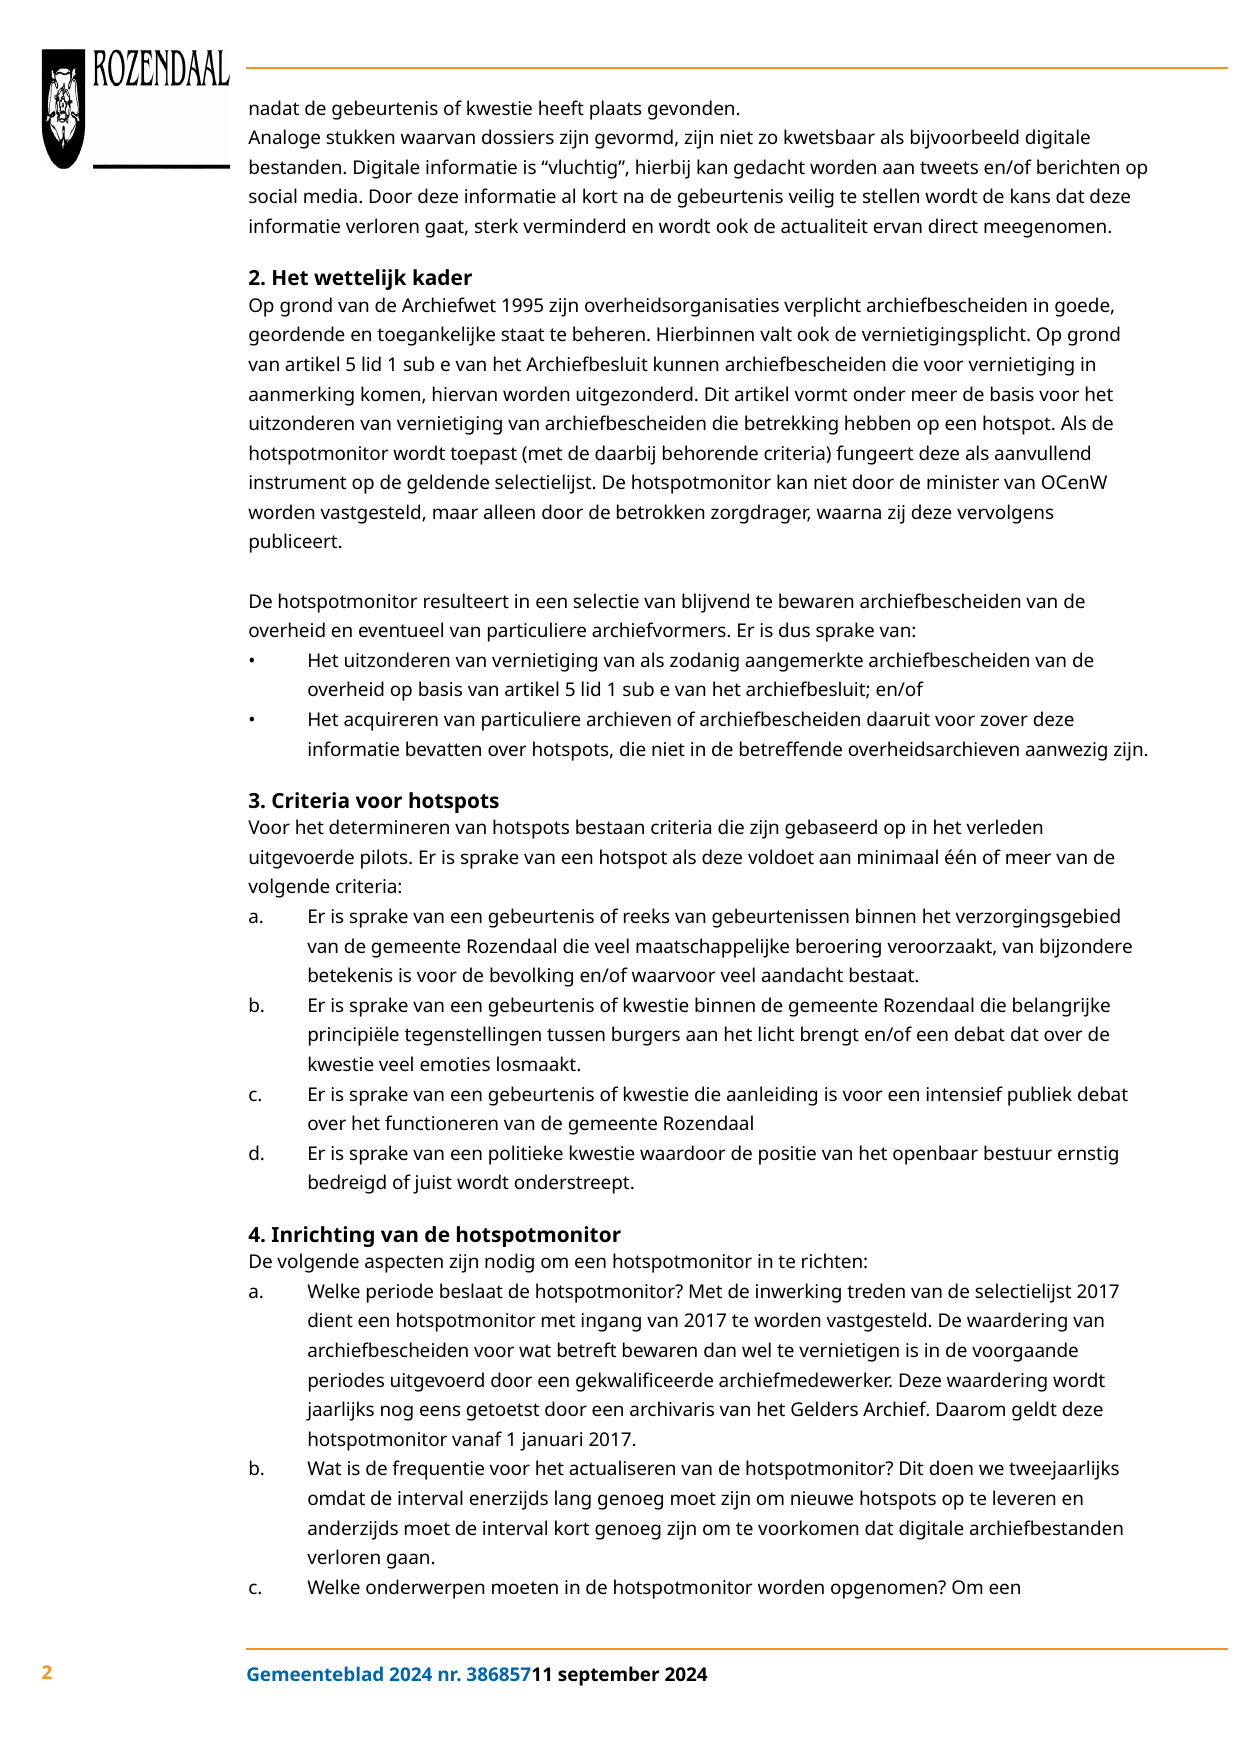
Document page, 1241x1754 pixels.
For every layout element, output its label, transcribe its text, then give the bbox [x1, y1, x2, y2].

text De volgende aspecten zijn nodig om een hotspotmonitor in te richten: [248, 1248, 1152, 1274]
list Welke periode beslaat de hotspotmonitor? Met de inwerking treden van de selectielijst 2017 dient een hotspotmonitor met ingang van 2017 te worden vastgesteld. De waardering van archiefbescheiden voor wat betreft bewaren dan wel te vernietigen is in de voorgaande periodes uitgevoerd door een gekwalificeerde archiefmedewerker. Deze waardering wordt jaarlijks nog eens getoetst door een archivaris van het Gelders Archief. Daarom geldt deze hotspotmonitor vanaf 1 januari 2017. [248, 1278, 1152, 1452]
list Er is sprake van een gebeurtenis of kwestie die aanleiding is voor een intensief publiek debat over het functioneren van de gemeente Rozendaal [248, 1081, 1152, 1136]
text De hotspotmonitor resulteert in een selectie van blijvend te bewaren archiefbescheiden van de overheid en eventueel van particuliere archiefvormers. Er is dus sprake van: [248, 588, 1152, 643]
text Analoge stukken waarvan dossiers zijn gevormd, zijn niet zo kwetsbaar als bijvoorbeeld digitale bestanden. Digitale informatie is “vluchtig”, hierbij kan gedacht worden aan tweets en/of berichten op social media. Door deze informatie al kort na de gebeurtenis veilig te stellen wordt de kans dat deze informatie verloren gaat, sterk verminderd en wordt ook de actualiteit ervan direct meegenomen. [248, 124, 1152, 239]
list Er is sprake van een gebeurtenis of kwestie binnen de gemeente Rozendaal die belangrijke principiële tegenstellingen tussen burgers aan het licht brengt en/of een debat dat over de kwestie veel emoties losmaakt. [248, 992, 1152, 1077]
text nadat de gebeurtenis of kwestie heeft plaats gevonden. [248, 95, 1152, 121]
list Welke onderwerpen moeten in de hotspotmonitor worden opgenomen? Om een [248, 1574, 1152, 1599]
text 2. Het wettelijk kader [248, 263, 1152, 292]
picture [41, 47, 231, 172]
text Op grond van de Archiefwet 1995 zijn overheidsorganisaties verplicht archiefbescheiden in goede, geordende en toegankelijke staat te beheren. Hierbinnen valt ook de vernietigingsplicht. Op grond van artikel 5 lid 1 sub e van het Archiefbesluit kunnen archiefbescheiden die voor vernietiging in aanmerking komen, hiervan worden uitgezonderd. Dit artikel vormt onder meer de basis voor het uitzonderen van vernietiging van archiefbescheiden die betrekking hebben op een hotspot. Als de hotspotmonitor wordt toepast (met de daarbij behorende criteria) fungeert deze als aanvullend instrument op de geldende selectielijst. De hotspotmonitor kan niet door de minister van OCenW worden vastgesteld, maar alleen door de betrokken zorgdrager, waarna zij deze vervolgens publiceert. [248, 292, 1152, 554]
list Er is sprake van een politieke kwestie waardoor de positie van het openbaar bestuur ernstig bedreigd of juist wordt onderstreept. [248, 1140, 1152, 1195]
text 4. Inrichting van de hotspotmonitor [248, 1220, 1152, 1248]
text Voor het determineren van hotspots bestaan criteria die zijn gebaseerd op in het verleden uitgevoerde pilots. Er is sprake van een hotspot als deze voldoet aan minimaal één of meer van de volgende criteria: [248, 814, 1152, 899]
text 3. Criteria voor hotspots [248, 786, 1152, 814]
list Het acquireren van particuliere archieven of archiefbescheiden daaruit voor zover deze informatie bevatten over hotspots, die niet in de betreffende overheidsarchieven aanwezig zijn. [248, 706, 1152, 761]
list Wat is de frequentie voor het actualiseren van de hotspotmonitor? Dit doen we tweejaarlijks omdat de interval enerzijds lang genoeg moet zijn om nieuwe hotspots op te leveren en anderzijds moet de interval kort genoeg zijn om te voorkomen dat digitale archiefbestanden verloren gaan. [248, 1456, 1152, 1570]
list Er is sprake van een gebeurtenis of reeks van gebeurtenissen binnen het verzorgingsgebied van de gemeente Rozendaal die veel maatschappelijke beroering veroorzaakt, van bijzondere betekenis is voor de bevolking en/of waarvoor veel aandacht bestaat. [248, 903, 1152, 988]
list Het uitzonderen van vernietiging van als zodanig aangemerkte archiefbescheiden van de overheid op basis van artikel 5 lid 1 sub e van het archiefbesluit; en/of [248, 647, 1152, 702]
